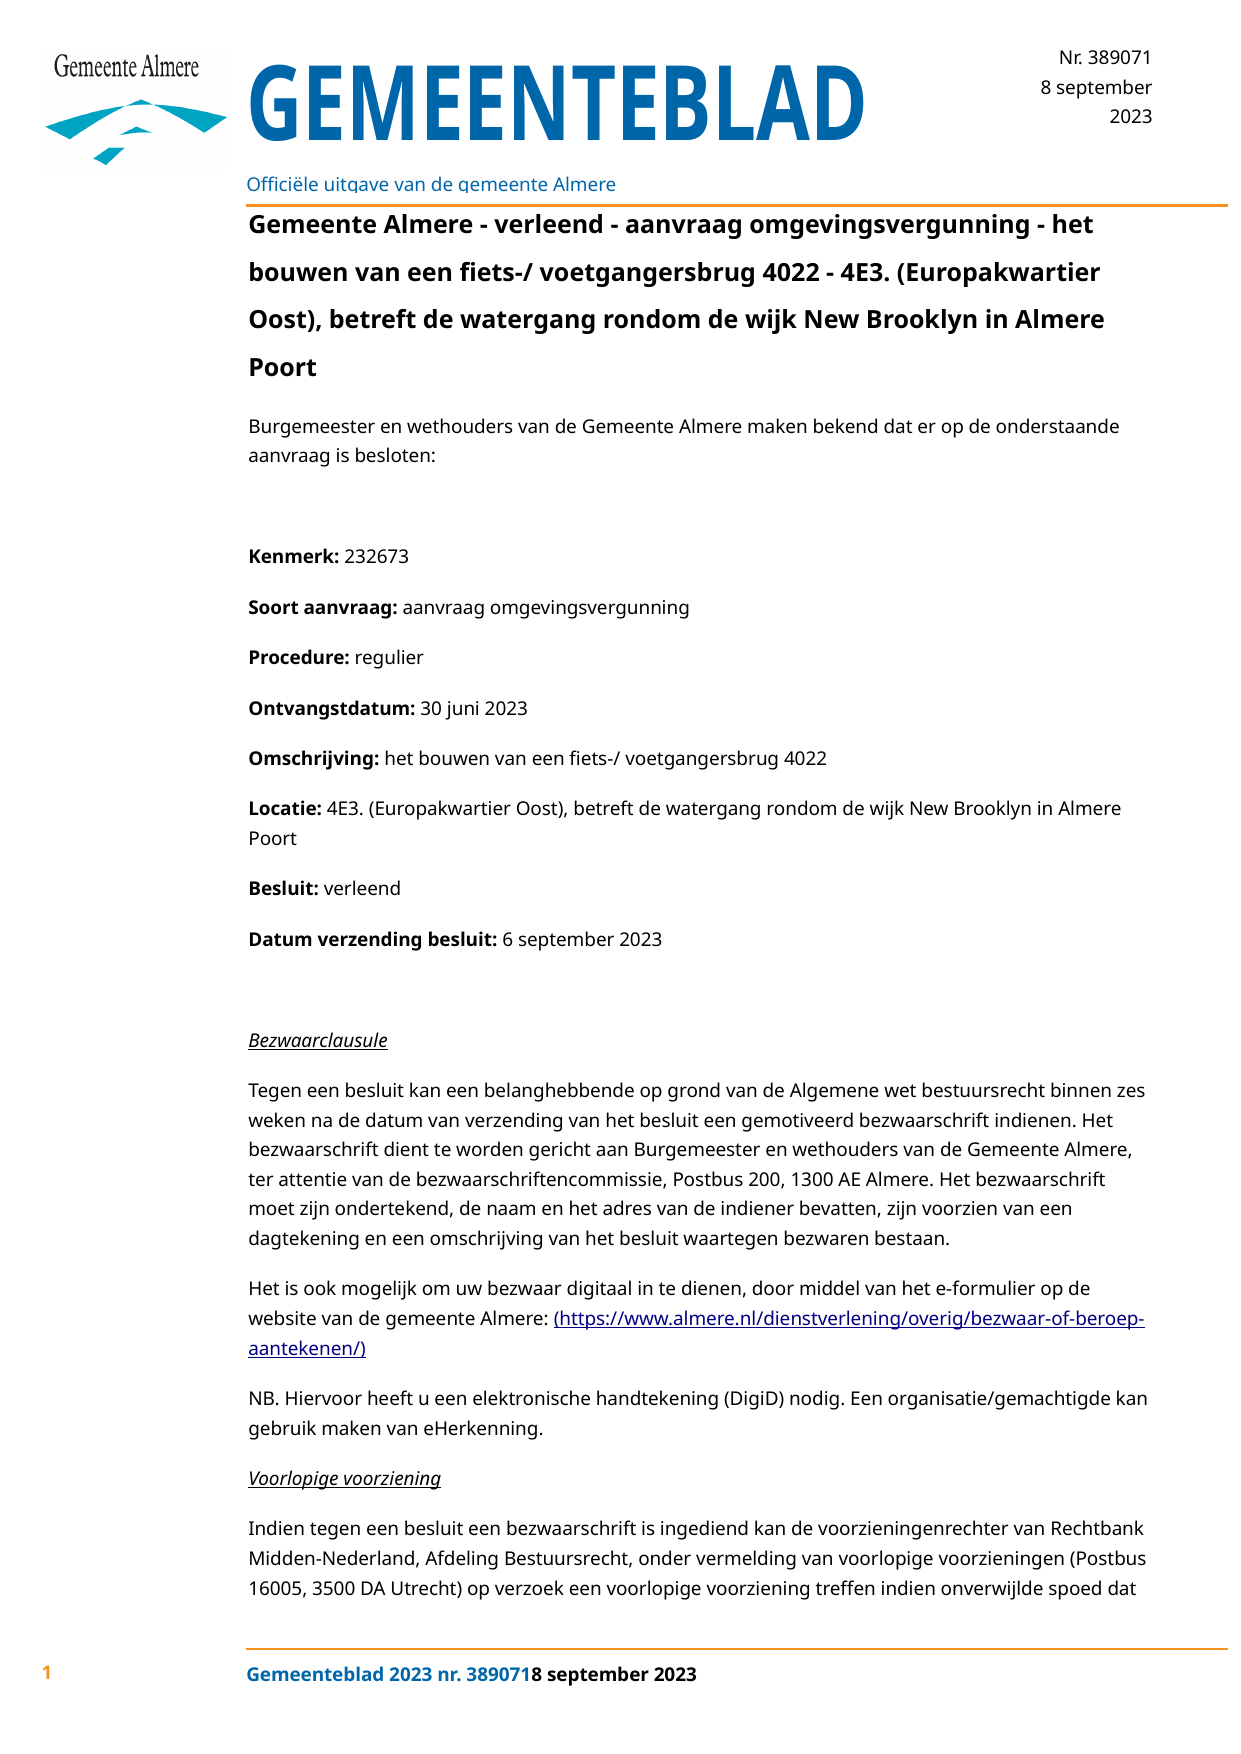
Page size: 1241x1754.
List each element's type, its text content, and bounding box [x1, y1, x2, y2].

text Indien tegen een besluit een bezwaarschrift is ingediend kan de voorzieningenrechter van Rechtbank Midden-Nederland, Afdeling Bestuursrecht, onder vermelding van voorlopige voorzieningen (Postbus 16005, 3500 DA Utrecht) op verzoek een voorlopige voorziening treffen indien onverwijlde spoed dat [248, 1516, 1152, 1601]
text Gemeente Almere - verleend - aanvraag omgevingsvergunning - het bouwen van een fiets-/ voetgangersbrug 4022 - 4E3. (Europakwartier Oost), betreft de watergang rondom de wijk New Brooklyn in Almere Poort [248, 207, 1152, 384]
text NB. Hiervoor heeft u een elektronische handtekening (DigiD) nodig. Een organisatie/gemachtigde kan gebruik maken van eHerkenning. [248, 1385, 1152, 1441]
text Besluit: verleend [248, 876, 1152, 901]
picture [41, 47, 231, 172]
text Voorlopige voorziening [248, 1465, 1152, 1491]
text Datum verzending besluit: 6 september 2023 [248, 926, 1152, 952]
text Ontvangstdatum: 30 juni 2023 [248, 695, 1152, 721]
text Locatie: 4E3. (Europakwartier Oost), betreft de watergang rondom de wijk New Brooklyn in Almere Poort [248, 796, 1152, 851]
text Kenmerk: 232673 [248, 543, 1152, 569]
text Soort aanvraag: aanvraag omgevingsvergunning [248, 594, 1152, 620]
text Bezwaarclausule [248, 1027, 1152, 1053]
text Procedure: regulier [248, 644, 1152, 670]
text Tegen een besluit kan een belanghebbende op grond van de Algemene wet bestuursrecht binnen zes weken na de datum van verzending van het besluit een gemotiveerd bezwaarschrift indienen. Het bezwaarschrift dient te worden gericht aan Burgemeester en wethouders van de Gemeente Almere, ter attentie van de bezwaarschriftencommissie, Postbus 200, 1300 AE Almere. Het bezwaarschrift moet zijn ondertekend, de naam en het adres van de indiener bevatten, zijn voorzien van een dagtekening en een omschrijving van het besluit waartegen bezwaren bestaan. [248, 1077, 1152, 1251]
text Omschrijving: het bouwen van een fiets-/ voetgangersbrug 4022 [248, 745, 1152, 771]
text Burgemeester en wethouders van de Gemeente Almere maken bekend dat er op de onderstaande aanvraag is besloten: [248, 413, 1152, 468]
text Het is ook mogelijk om uw bezwaar digitaal in te dienen, door middel van het e-formulier op de website van de gemeente Almere: (https://www.almere.nl/dienstverlening/overig/bezwaar-of-beroep-aantekenen/) [248, 1276, 1152, 1361]
